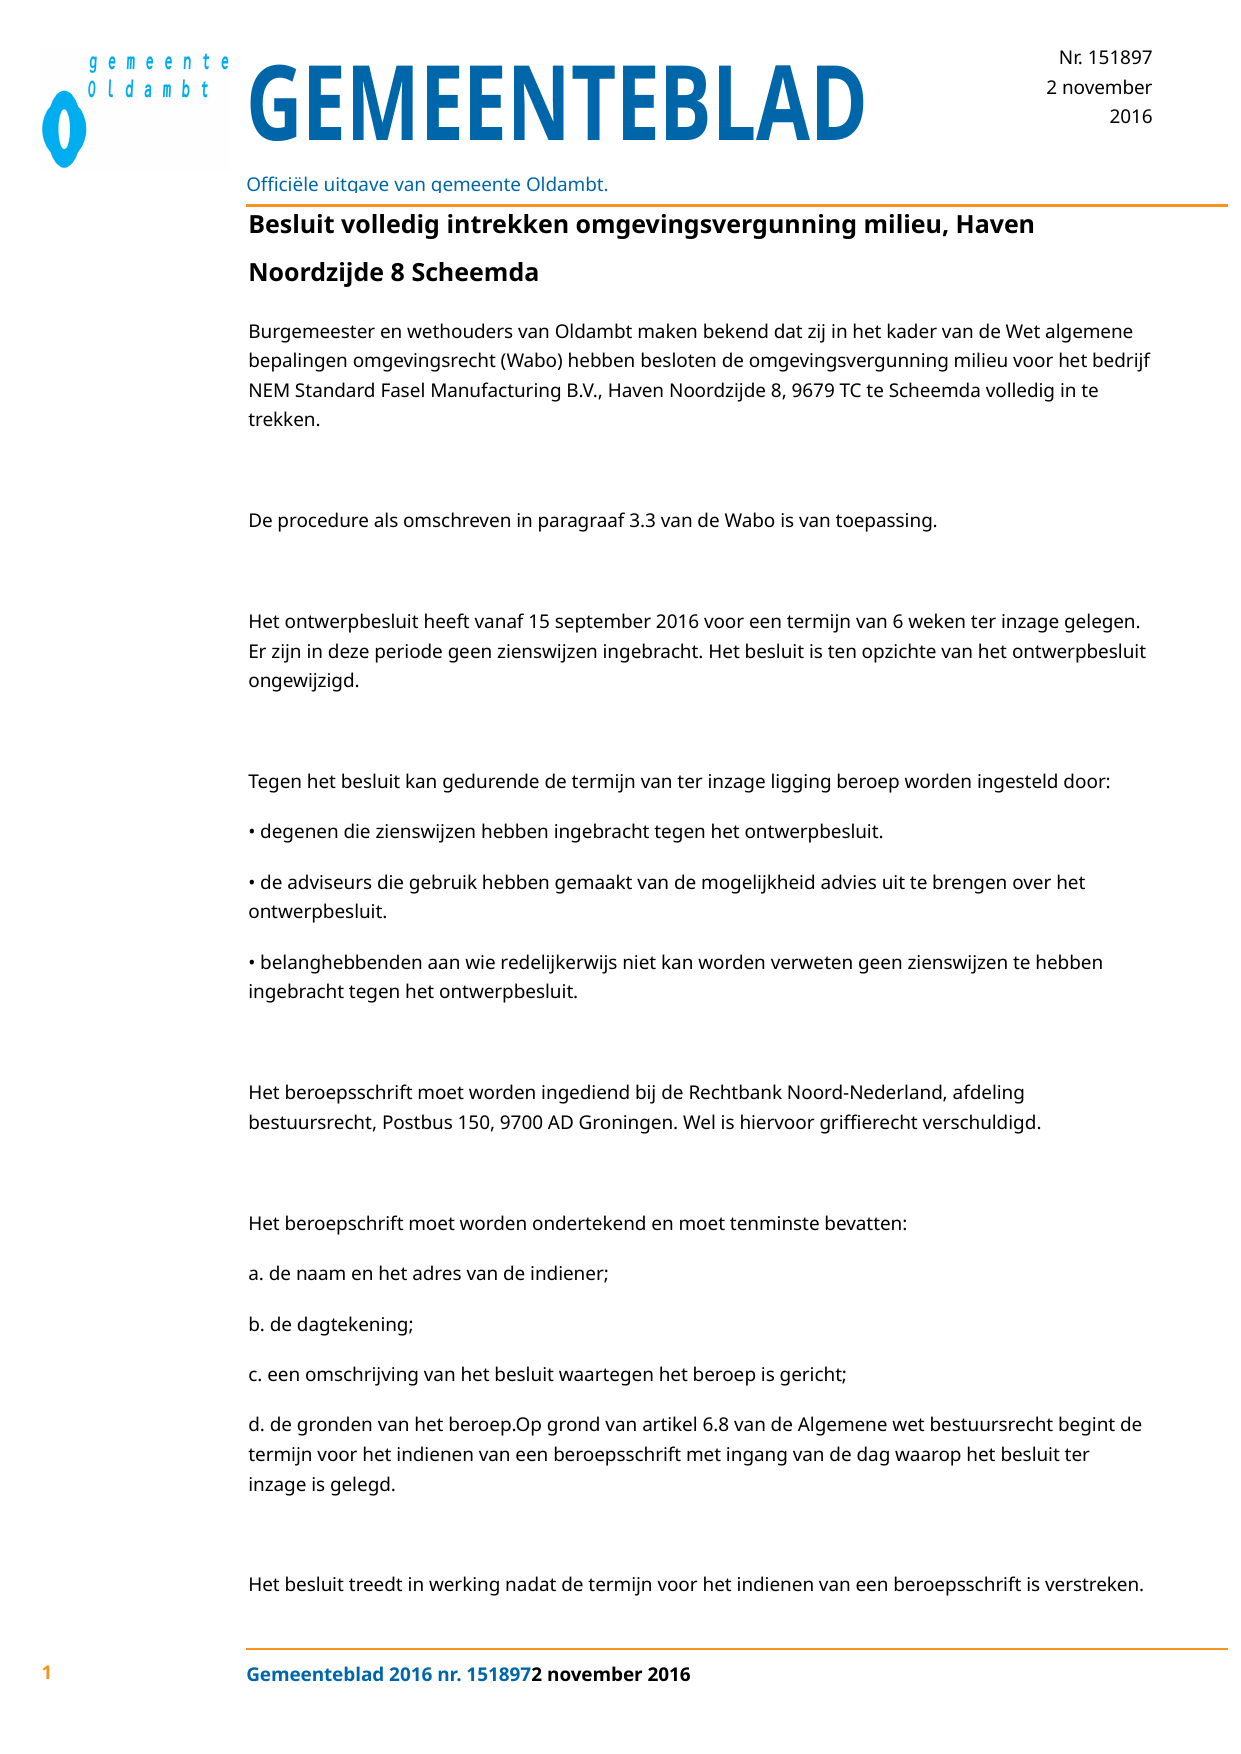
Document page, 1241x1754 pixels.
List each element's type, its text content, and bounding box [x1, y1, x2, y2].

text a. de naam en het adres van de indiener; [248, 1260, 1152, 1286]
text Het besluit treedt in werking nadat de termijn voor het indienen van een beroepsschrift is verstreken. [248, 1572, 1152, 1597]
text De procedure als omschreven in paragraaf 3.3 van de Wabo is van toepassing. [248, 507, 1152, 533]
text c. een omschrijving van het besluit waartegen het beroep is gericht; [248, 1361, 1152, 1387]
text Tegen het besluit kan gedurende de termijn van ter inzage ligging beroep worden ingesteld door: [248, 768, 1152, 794]
text Het beroepsschrift moet worden ingediend bij de Rechtbank Noord-Nederland, afdeling bestuursrecht, Postbus 150, 9700 AD Groningen. Wel is hiervoor griffierecht verschuldigd. [248, 1079, 1152, 1135]
text d. de gronden van het beroep.Op grond van artikel 6.8 van de Algemene wet bestuursrecht begint de termijn voor het indienen van een beroepsschrift met ingang van de dag waarop het besluit ter inzage is gelegd. [248, 1412, 1152, 1497]
text • belanghebbenden aan wie redelijkerwijs niet kan worden verweten geen zienswijzen te hebben ingebracht tegen het ontwerpbesluit. [248, 949, 1152, 1004]
text b. de dagtekening; [248, 1311, 1152, 1337]
picture [41, 47, 231, 172]
text Besluit volledig intrekken omgevingsvergunning milieu, Haven Noordzijde 8 Scheemda [248, 207, 1152, 288]
text Burgemeester en wethouders van Oldambt maken bekend dat zij in het kader van de Wet algemene bepalingen omgevingsrecht (Wabo) hebben besloten de omgevingsvergunning milieu voor het bedrijf NEM Standard Fasel Manufacturing B.V., Haven Noordzijde 8, 9679 TC te Scheemda volledig in te trekken. [248, 318, 1152, 432]
text Het beroepschrift moet worden ondertekend en moet tenminste bevatten: [248, 1210, 1152, 1236]
text • degenen die zienswijzen hebben ingebracht tegen het ontwerpbesluit. [248, 819, 1152, 844]
text • de adviseurs die gebruik hebben gemaakt van de mogelijkheid advies uit te brengen over het ontwerpbesluit. [248, 869, 1152, 924]
text Het ontwerpbesluit heeft vanaf 15 september 2016 voor een termijn van 6 weken ter inzage gelegen. Er zijn in deze periode geen zienswijzen ingebracht. Het besluit is ten opzichte van het ontwerpbesluit ongewijzigd. [248, 608, 1152, 693]
